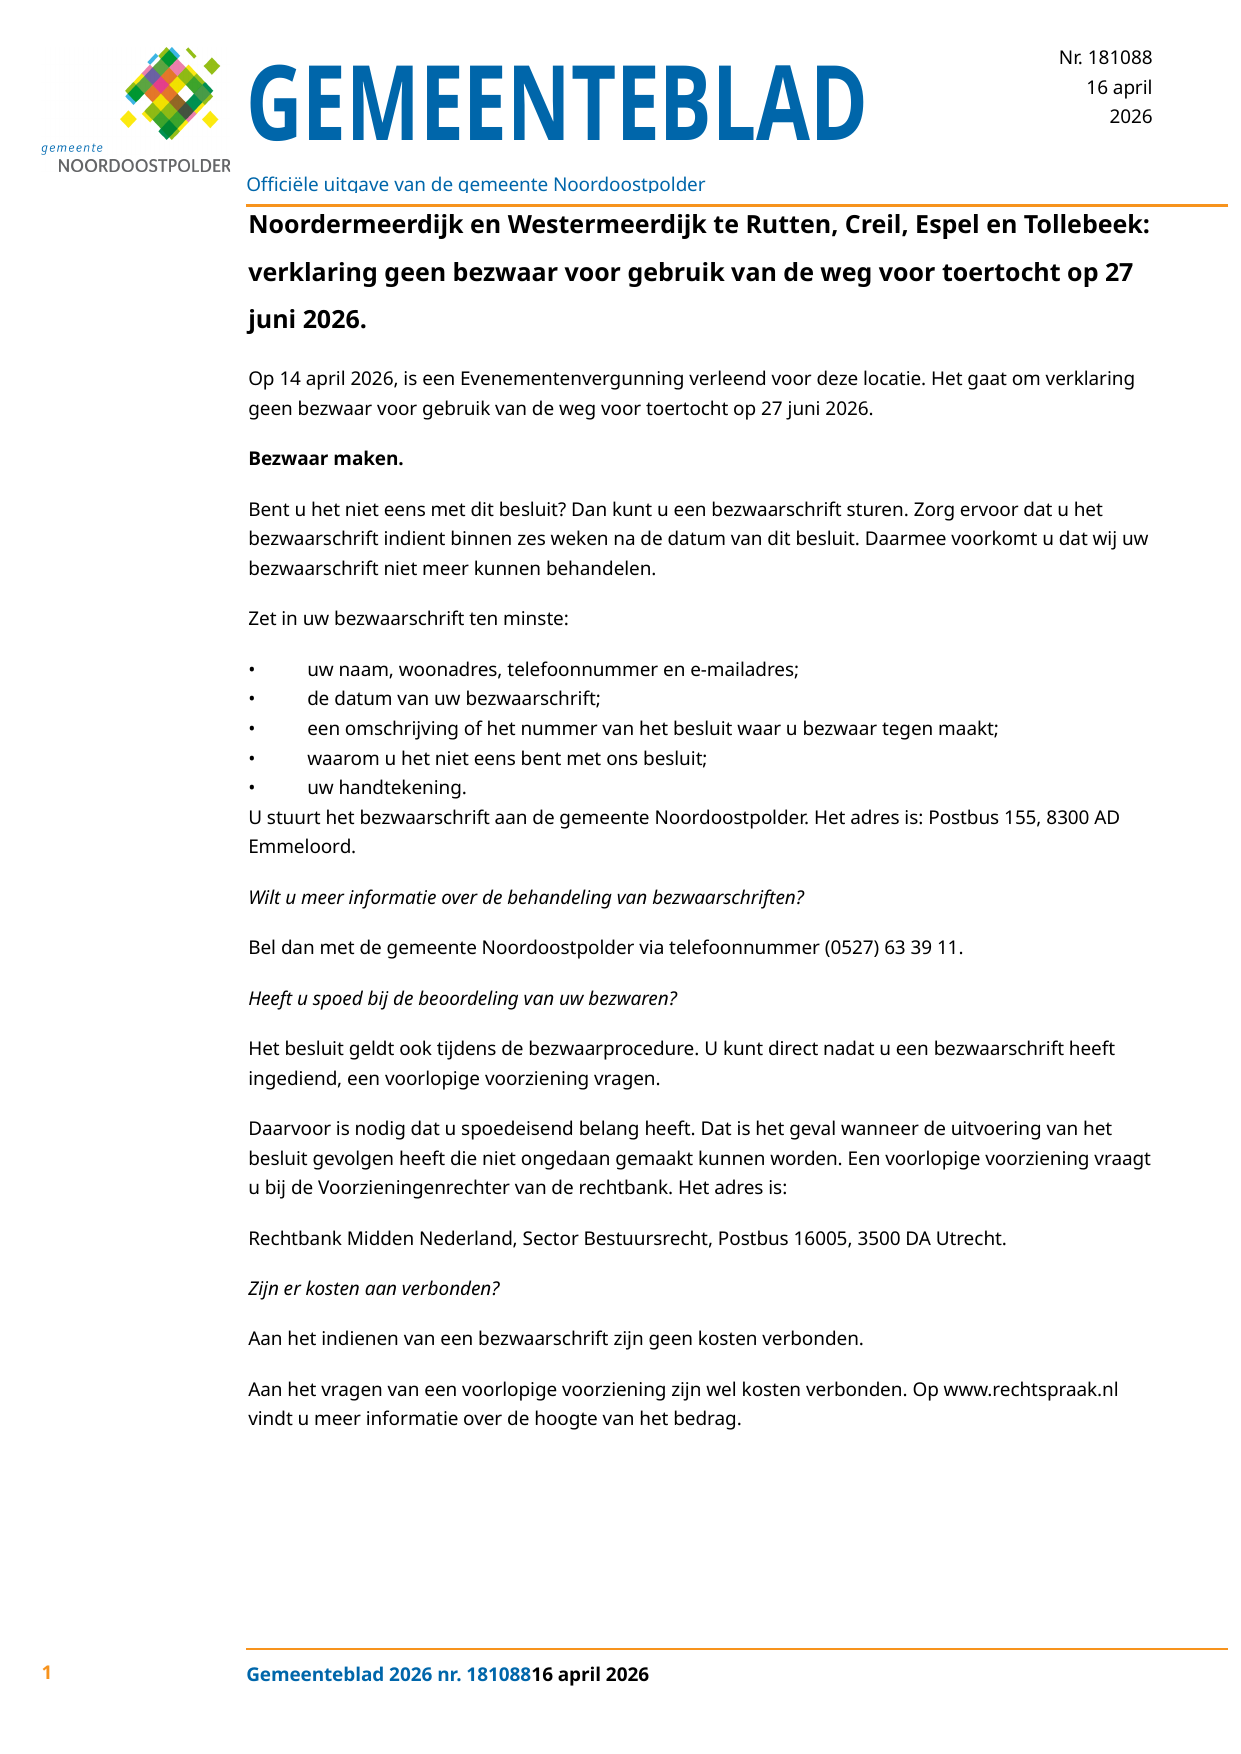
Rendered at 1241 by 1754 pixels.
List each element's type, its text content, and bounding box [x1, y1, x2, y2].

list de datum van uw bezwaarschrift; [248, 686, 1152, 711]
text Bel dan met de gemeente Noordoostpolder via telefoonnummer (0527) 63 39 11. [248, 934, 1152, 960]
text Zijn er kosten aan verbonden? [248, 1275, 1152, 1301]
text Aan het indienen van een bezwaarschrift zijn geen kosten verbonden. [248, 1326, 1152, 1351]
list waarom u het niet eens bent met ons besluit; [248, 745, 1152, 770]
text Heeft u spoed bij de beoordeling van uw bezwaren? [248, 985, 1152, 1010]
text Bent u het niet eens met dit besluit? Dan kunt u een bezwaarschrift sturen. Zorg ervoor dat u het bezwaarschrift indient binnen zes weken na de datum van dit besluit. Daarmee voorkomt u dat wij uw bezwaarschrift niet meer kunnen behandelen. [248, 496, 1152, 581]
text Op 14 april 2026, is een Evenementenvergunning verleend voor deze locatie. Het gaat om verklaring geen bezwaar voor gebruik van de weg voor toertocht op 27 juni 2026. [248, 366, 1152, 421]
text U stuurt het bezwaarschrift aan de gemeente Noordoostpolder. Het adres is: Postbus 155, 8300 AD Emmeloord. [248, 804, 1152, 859]
text Bezwaar maken. [248, 446, 1152, 471]
text Wilt u meer informatie over de behandeling van bezwaarschriften? [248, 884, 1152, 909]
list een omschrijving of het nummer van het besluit waar u bezwaar tegen maakt; [248, 715, 1152, 741]
list uw naam, woonadres, telefoonnummer en e-mailadres; [248, 656, 1152, 682]
text Rechtbank Midden Nederland, Sector Bestuursrecht, Postbus 16005, 3500 DA Utrecht. [248, 1225, 1152, 1250]
list uw handtekening. [248, 774, 1152, 800]
text Zet in uw bezwaarschrift ten minste: [248, 606, 1152, 631]
picture [41, 47, 231, 172]
text Noordermeerdijk en Westermeerdijk te Rutten, Creil, Espel en Tollebeek: verklaring geen bezwaar voor gebruik van de weg voor toertocht op 27 juni 2026. [248, 207, 1152, 336]
text Aan het vragen van een voorlopige voorziening zijn wel kosten verbonden. Op www.rechtspraak.nl vindt u meer informatie over de hoogte van het bedrag. [248, 1376, 1152, 1431]
text Daarvoor is nodig dat u spoedeisend belang heeft. Dat is het geval wanneer de uitvoering van het besluit gevolgen heeft die niet ongedaan gemaakt kunnen worden. Een voorlopige voorziening vraagt u bij de Voorzieningenrechter van de rechtbank. Het adres is: [248, 1115, 1152, 1200]
text Het besluit geldt ook tijdens de bezwaarprocedure. U kunt direct nadat u een bezwaarschrift heeft ingediend, een voorlopige voorziening vragen. [248, 1035, 1152, 1090]
